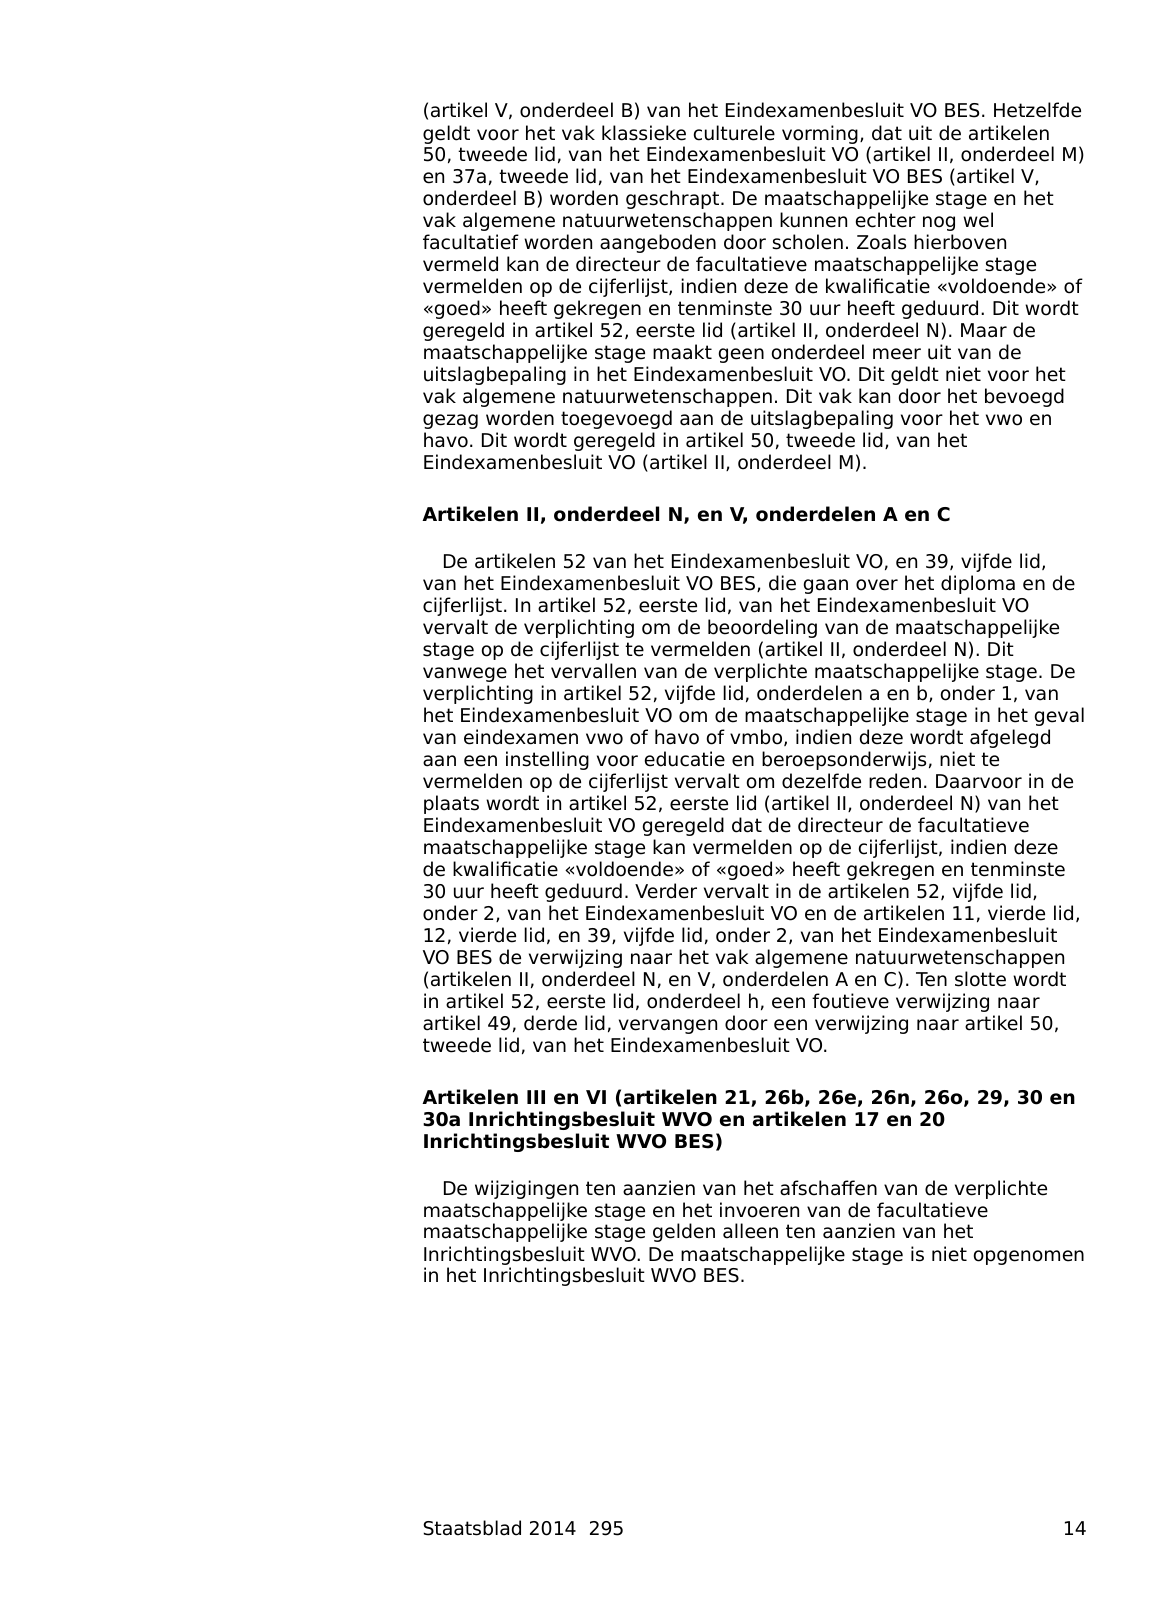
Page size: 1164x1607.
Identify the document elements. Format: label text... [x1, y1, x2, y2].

text De wijzigingen ten aanzien van het afschaffen van de verplichte maatschappelijke stage en het invoeren van de facultatieve maatschappelijke stage gelden alleen ten aanzien van het Inrichtingsbesluit WVO. De maatschappelijke stage is niet opgenomen in het Inrichtingsbesluit WVO BES. [422, 1177, 1087, 1287]
text De artikelen 52 van het Eindexamenbesluit VO, en 39, vijfde lid, van het Eindexamenbesluit VO BES, die gaan over het diploma en de cijferlijst. In artikel 52, eerste lid, van het Eindexamenbesluit VO vervalt de verplichting om de beoordeling van de maatschappelijke stage op de cijferlijst te vermelden (artikel II, onderdeel N). Dit vanwege het vervallen van de verplichte maatschappelijke stage. De verplichting in artikel 52, vijfde lid, onderdelen a en b, onder 1, van het Eindexamenbesluit VO om de maatschappelijke stage in het geval van eindexamen vwo of havo of vmbo, indien deze wordt afgelegd aan een instelling voor educatie en beroepsonderwijs, niet te vermelden op de cijferlijst vervalt om dezelfde reden. Daarvoor in de plaats wordt in artikel 52, eerste lid (artikel II, onderdeel N) van het Eindexamenbesluit VO geregeld dat de directeur de facultatieve maatschappelijke stage kan vermelden op de cijferlijst, indien deze de kwalificatie «voldoende» of «goed» heeft gekregen en tenminste 30 uur heeft geduurd. Verder vervalt in de artikelen 52, vijfde lid, onder 2, van het Eindexamenbesluit VO en de artikelen 11, vierde lid, 12, vierde lid, en 39, vijfde lid, onder 2, van het Eindexamenbesluit VO BES de verwijzing naar het vak algemene natuurwetenschappen (artikelen II, onderdeel N, en V, onderdelen A en C). Ten slotte wordt in artikel 52, eerste lid, onderdeel h, een foutieve verwijzing naar artikel 49, derde lid, vervangen door een verwijzing naar artikel 50, tweede lid, van het Eindexamenbesluit VO. [422, 551, 1087, 1057]
subtitle Artikelen II, onderdeel N, en V, onderdelen A en C [422, 504, 1087, 526]
subtitle Artikelen III en VI (artikelen 21, 26b, 26e, 26n, 26o, 29, 30 en 30a Inrichtingsbesluit WVO en artikelen 17 en 20 Inrichtingsbesluit WVO BES) [422, 1087, 1087, 1152]
text (artikel V, onderdeel B) van het Eindexamenbesluit VO BES. Hetzelfde geldt voor het vak klassieke culturele vorming, dat uit de artikelen 50, tweede lid, van het Eindexamenbesluit VO (artikel II, onderdeel M) en 37a, tweede lid, van het Eindexamenbesluit VO BES (artikel V, onderdeel B) worden geschrapt. De maatschappelijke stage en het vak algemene natuurwetenschappen kunnen echter nog wel facultatief worden aangeboden door scholen. Zoals hierboven vermeld kan de directeur de facultatieve maatschappelijke stage vermelden op de cijferlijst, indien deze de kwalificatie «voldoende» of «goed» heeft gekregen en tenminste 30 uur heeft geduurd. Dit wordt geregeld in artikel 52, eerste lid (artikel II, onderdeel N). Maar de maatschappelijke stage maakt geen onderdeel meer uit van de uitslagbepaling in het Eindexamenbesluit VO. Dit geldt niet voor het vak algemene natuurwetenschappen. Dit vak kan door het bevoegd gezag worden toegevoegd aan de uitslagbepaling voor het vwo en havo. Dit wordt geregeld in artikel 50, tweede lid, van het Eindexamenbesluit VO (artikel II, onderdeel M). [422, 100, 1087, 474]
